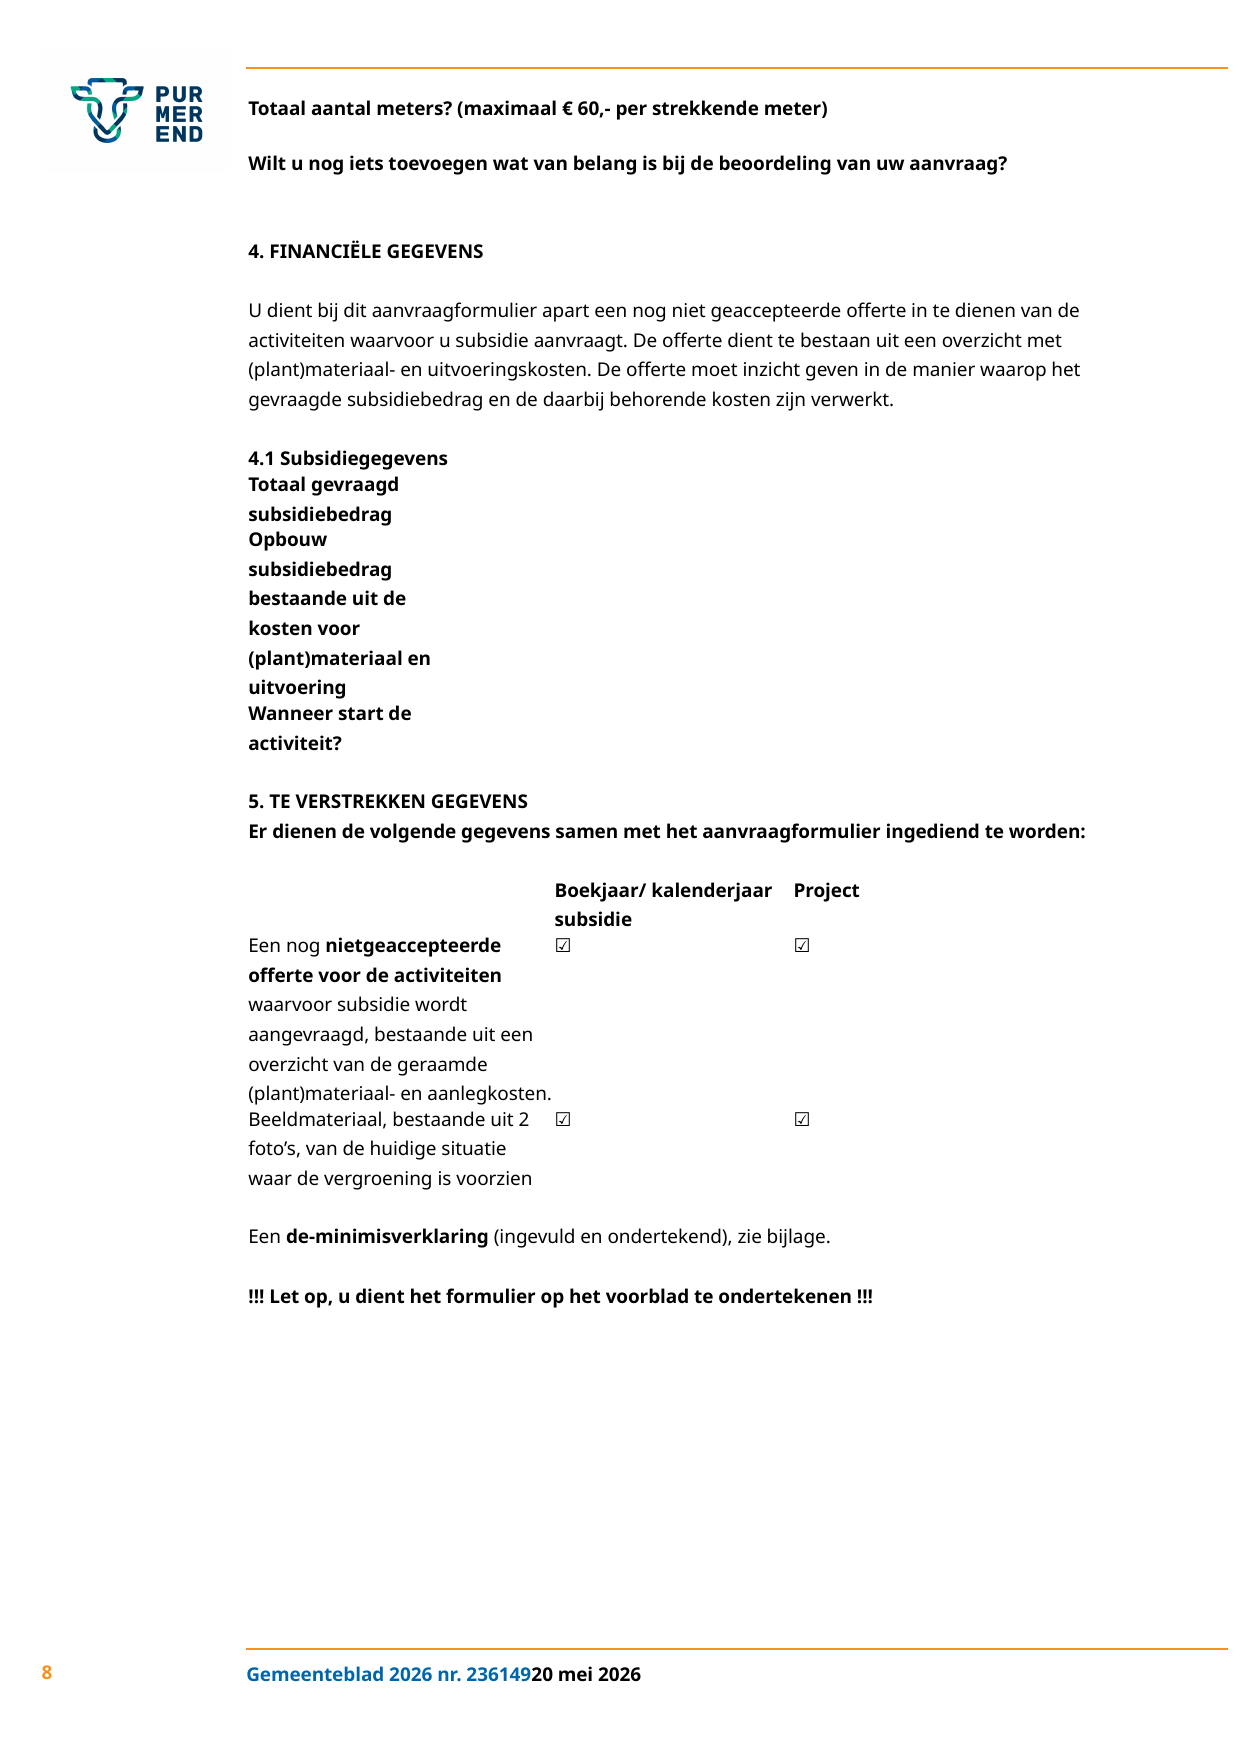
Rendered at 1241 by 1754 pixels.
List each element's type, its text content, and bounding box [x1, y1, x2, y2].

table_cell ☑ [554, 933, 793, 1106]
table_header 4.1 Subsidiegegevens [248, 445, 1152, 471]
text Er dienen de volgende gegevens samen met het aanvraagformulier ingediend te worden: [248, 818, 1152, 843]
table_cell Wilt u nog iets toevoegen wat van belang is bij de beoordeling van uw aanvraag? [248, 150, 1152, 205]
table_cell Beeldmateriaal, bestaande uit 2 foto’s, van de huidige situatie waar de vergroening is voorzien [248, 1106, 554, 1191]
text !!! Let op, u dient het formulier op het voorblad te ondertekenen !!! [248, 1283, 1152, 1309]
table_cell Totaal aantal meters? (maximaal € 60,- per strekkende meter) [248, 95, 1152, 150]
table_header [248, 877, 554, 932]
text 4. FINANCIЁLE GEGEVENS [248, 238, 1152, 264]
table_cell ☑ [554, 1106, 793, 1191]
table_cell [448, 471, 1152, 526]
table_cell Opbouw subsidiebedrag bestaande uit de kosten voor (plant)materiaal en uitvoering [248, 526, 448, 700]
text Een de-minimisverklaring (ingevuld en ondertekend), zie bijlage. [248, 1224, 1152, 1249]
table_cell Een nog nietgeaccepteerde offerte voor de activiteiten waarvoor subsidie wordt aangevraagd, bestaande uit een overzicht van de geraamde (plant)materiaal- en aanlegkosten. [248, 933, 554, 1106]
table_cell ☑ [793, 1106, 1152, 1191]
text U dient bij dit aanvraagformulier apart een nog niet geaccepteerde offerte in te dienen van de activiteiten waarvoor u subsidie aanvraagt. De offerte dient te bestaan uit een overzicht met (plant)materiaal- en uitvoeringskosten. De offerte moet inzicht geven in de manier waarop het gevraagde subsidiebedrag en de daarbij behorende kosten zijn verwerkt. [248, 297, 1152, 412]
table_cell Totaal gevraagd subsidiebedrag [248, 471, 448, 526]
table_cell ☑ [793, 933, 1152, 1106]
table_cell Wanneer start de activiteit? [248, 700, 448, 755]
picture [41, 47, 231, 172]
table_cell [448, 700, 1152, 755]
table_cell [448, 526, 1152, 700]
table_header Boekjaar/ kalenderjaar subsidie [554, 877, 793, 932]
table_header Project [793, 877, 1152, 932]
text 5. TE VERSTREKKEN GEGEVENS [248, 788, 1152, 814]
